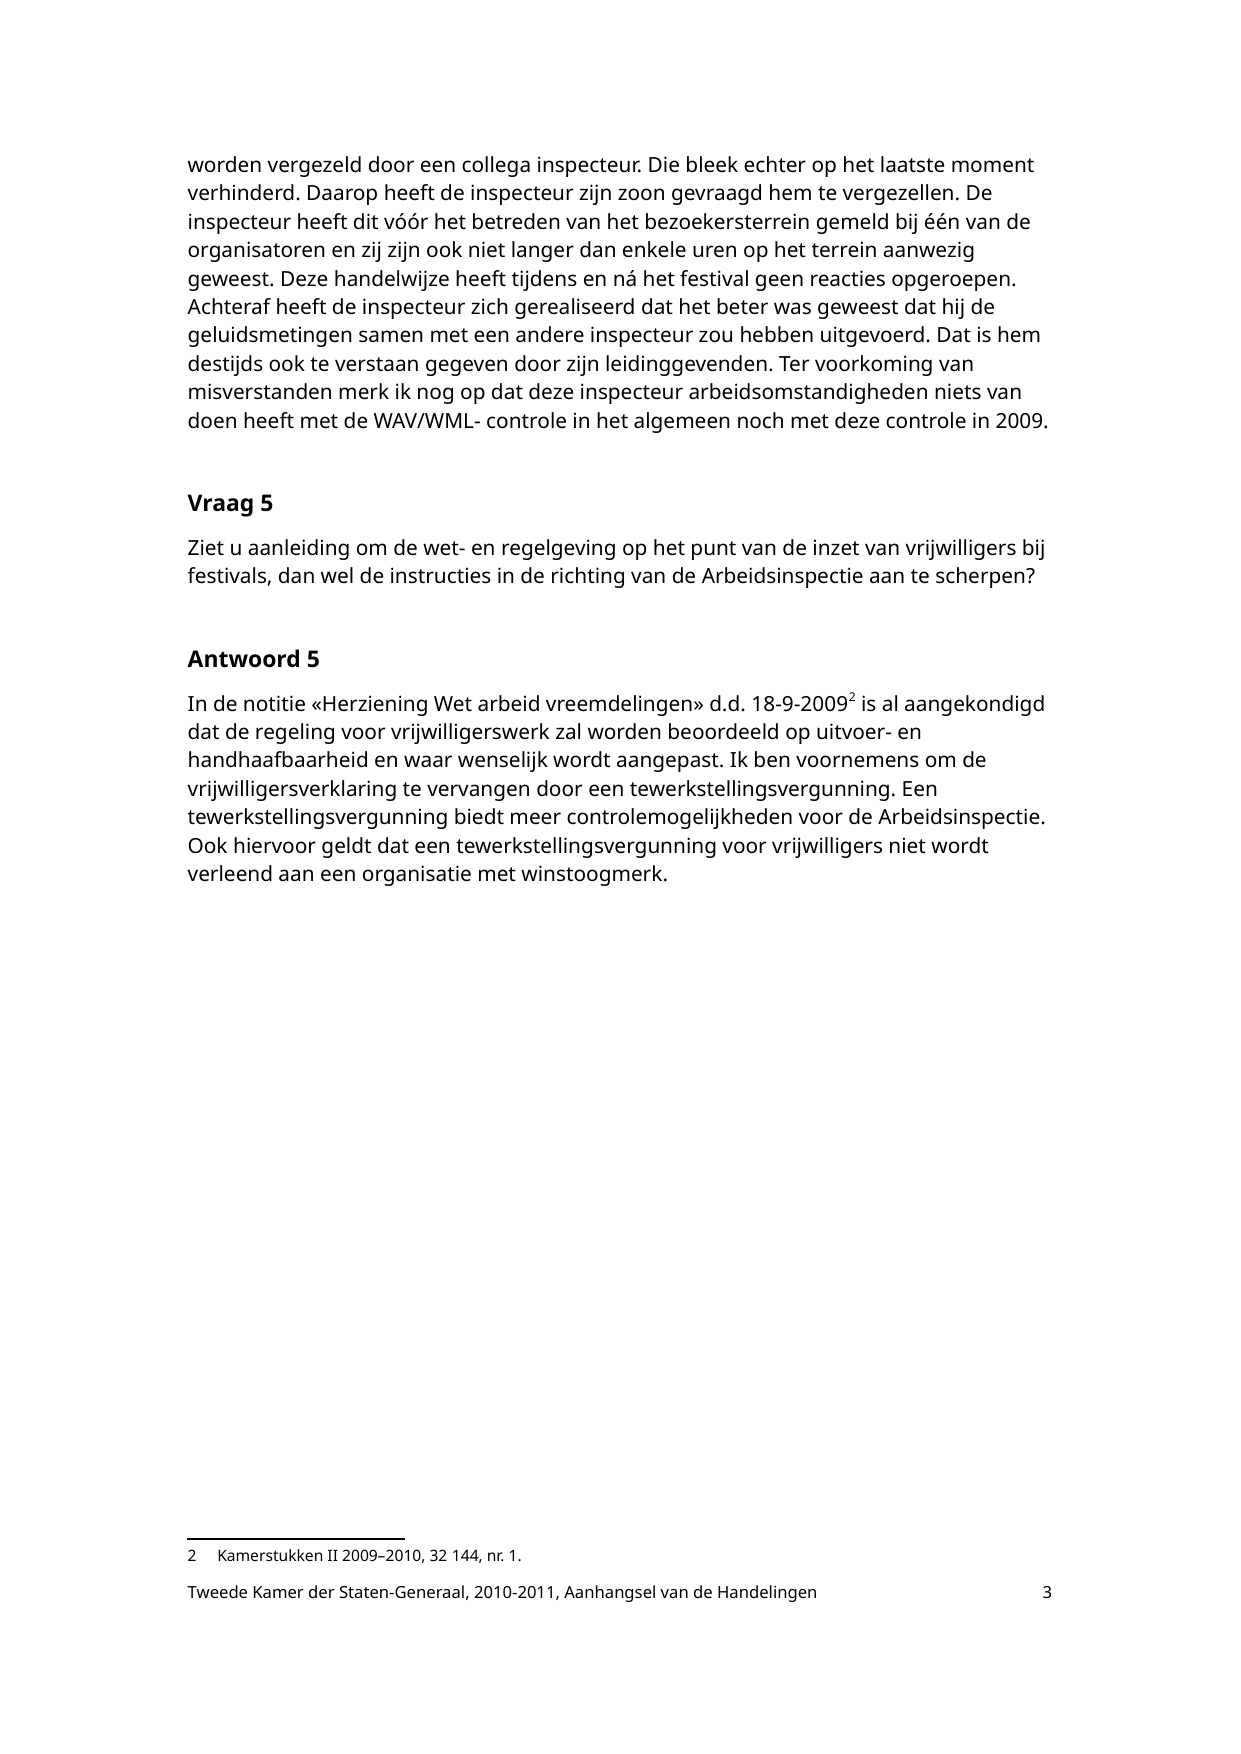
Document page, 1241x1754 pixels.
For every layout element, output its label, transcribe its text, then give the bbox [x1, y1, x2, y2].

subtitle Antwoord 5 [187, 642, 1053, 674]
subtitle Vraag 5 [187, 487, 1053, 518]
text In de notitie «Herziening Wet arbeid vreemdelingen» d.d. 18-9-2009 is al aangekondigd dat de regeling voor vrijwilligerswerk zal worden beoordeeld op uitvoer- en handhaafbaarheid en waar wenselijk wordt aangepast. Ik ben voornemens om de vrijwilligersverklaring te vervangen door een tewerkstellingsvergunning. Een tewerkstellingsvergunning biedt meer controlemogelijkheden voor de Arbeidsinspectie. Ook hiervoor geldt dat een tewerkstellingsvergunning voor vrijwilligers niet wordt verleend aan een organisatie met winstoogmerk. [187, 689, 1053, 888]
text Kamerstukken II 2009–2010, 32 144, nr. 1. [187, 1538, 1053, 1566]
text worden vergezeld door een collega inspecteur. Die bleek echter op het laatste moment verhinderd. Daarop heeft de inspecteur zijn zoon gevraagd hem te vergezellen. De inspecteur heeft dit vóór het betreden van het bezoekersterrein gemeld bij één van de organisatoren en zij zijn ook niet langer dan enkele uren op het terrein aanwezig geweest. Deze handelwijze heeft tijdens en ná het festival geen reacties opgeroepen. Achteraf heeft de inspecteur zich gerealiseerd dat het beter was geweest dat hij de geluidsmetingen samen met een andere inspecteur zou hebben uitgevoerd. Dat is hem destijds ook te verstaan gegeven door zijn leidinggevenden. Ter voorkoming van misverstanden merk ik nog op dat deze inspecteur arbeidsomstandigheden niets van doen heeft met de WAV/WML- controle in het algemeen noch met deze controle in 2009. [187, 150, 1053, 434]
text Ziet u aanleiding om de wet- en regelgeving op het punt van de inzet van vrijwilligers bij festivals, dan wel de instructies in de richting van de Arbeidsinspectie aan te scherpen? [187, 533, 1053, 590]
